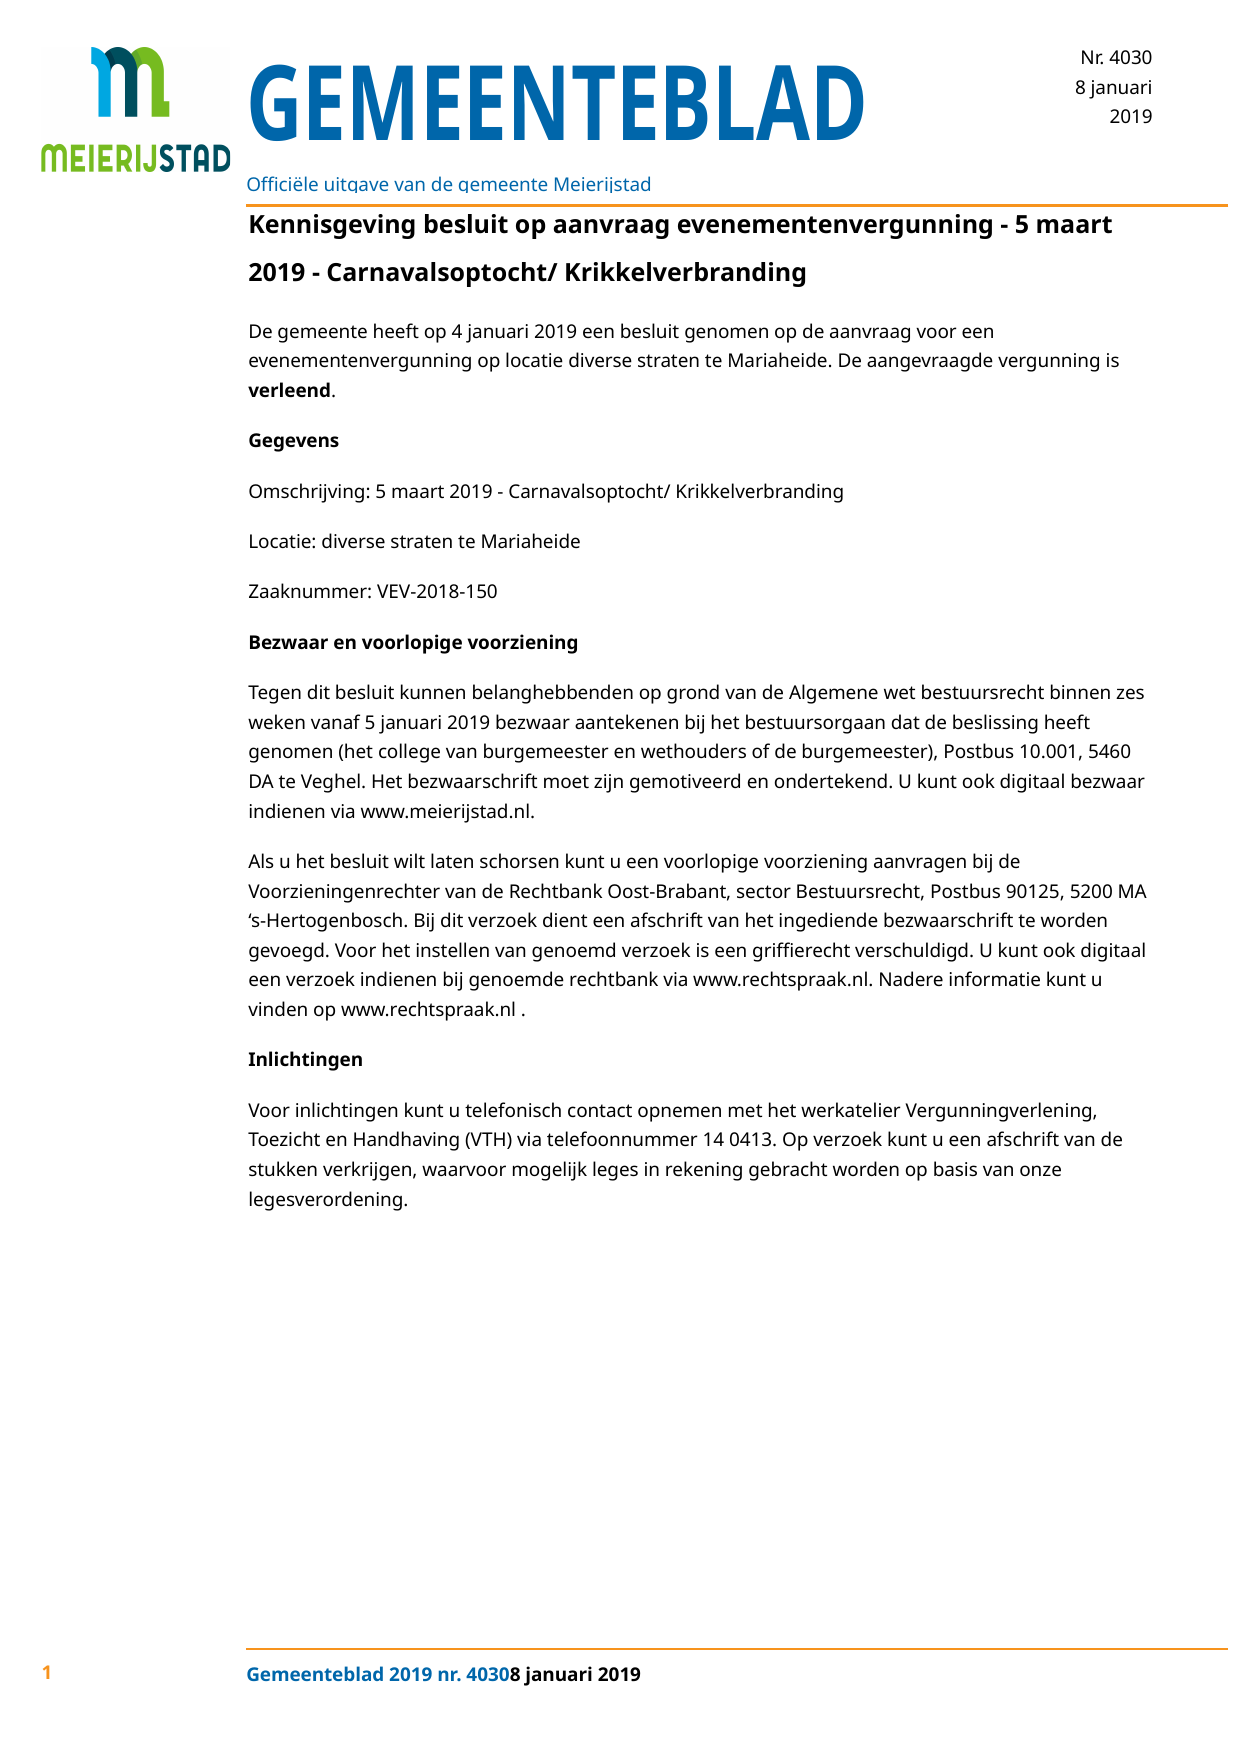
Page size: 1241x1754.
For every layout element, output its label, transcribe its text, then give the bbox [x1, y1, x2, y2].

text Omschrijving: 5 maart 2019 - Carnavalsoptocht/ Krikkelverbranding [248, 478, 1152, 504]
text Gegevens [248, 427, 1152, 453]
text Zaaknummer: VEV-2018-150 [248, 579, 1152, 604]
text Bezwaar en voorlopige voorziening [248, 629, 1152, 655]
text Inlichtingen [248, 1047, 1152, 1072]
text De gemeente heeft op 4 januari 2019 een besluit genomen op de aanvraag voor een evenementenvergunning op locatie diverse straten te Mariaheide. De aangevraagde vergunning is verleend. [248, 318, 1152, 403]
text Tegen dit besluit kunnen belanghebbenden op grond van de Algemene wet bestuursrecht binnen zes weken vanaf 5 januari 2019 bezwaar aantekenen bij het bestuursorgaan dat de beslissing heeft genomen (het college van burgemeester en wethouders of de burgemeester), Postbus 10.001, 5460 DA te Veghel. Het bezwaarschrift moet zijn gemotiveerd en ondertekend. U kunt ook digitaal bezwaar indienen via www.meierijstad.nl. [248, 679, 1152, 824]
picture [41, 47, 231, 172]
text Locatie: diverse straten te Mariaheide [248, 528, 1152, 554]
text Kennisgeving besluit op aanvraag evenementenvergunning - 5 maart 2019 - Carnavalsoptocht/ Krikkelverbranding [248, 207, 1152, 288]
text Voor inlichtingen kunt u telefonisch contact opnemen met het werkatelier Vergunningverlening, Toezicht en Handhaving (VTH) via telefoonnummer 14 0413. Op verzoek kunt u een afschrift van de stukken verkrijgen, waarvoor mogelijk leges in rekening gebracht worden op basis van onze legesverordening. [248, 1097, 1152, 1212]
text Als u het besluit wilt laten schorsen kunt u een voorlopige voorziening aanvragen bij de Voorzieningenrechter van de Rechtbank Oost-Brabant, sector Bestuursrecht, Postbus 90125, 5200 MA ‘s-Hertogenbosch. Bij dit verzoek dient een afschrift van het ingediende bezwaarschrift te worden gevoegd. Voor het instellen van genoemd verzoek is een griffierecht verschuldigd. U kunt ook digitaal een verzoek indienen bij genoemde rechtbank via www.rechtspraak.nl. Nadere informatie kunt u vinden op www.rechtspraak.nl . [248, 848, 1152, 1022]
